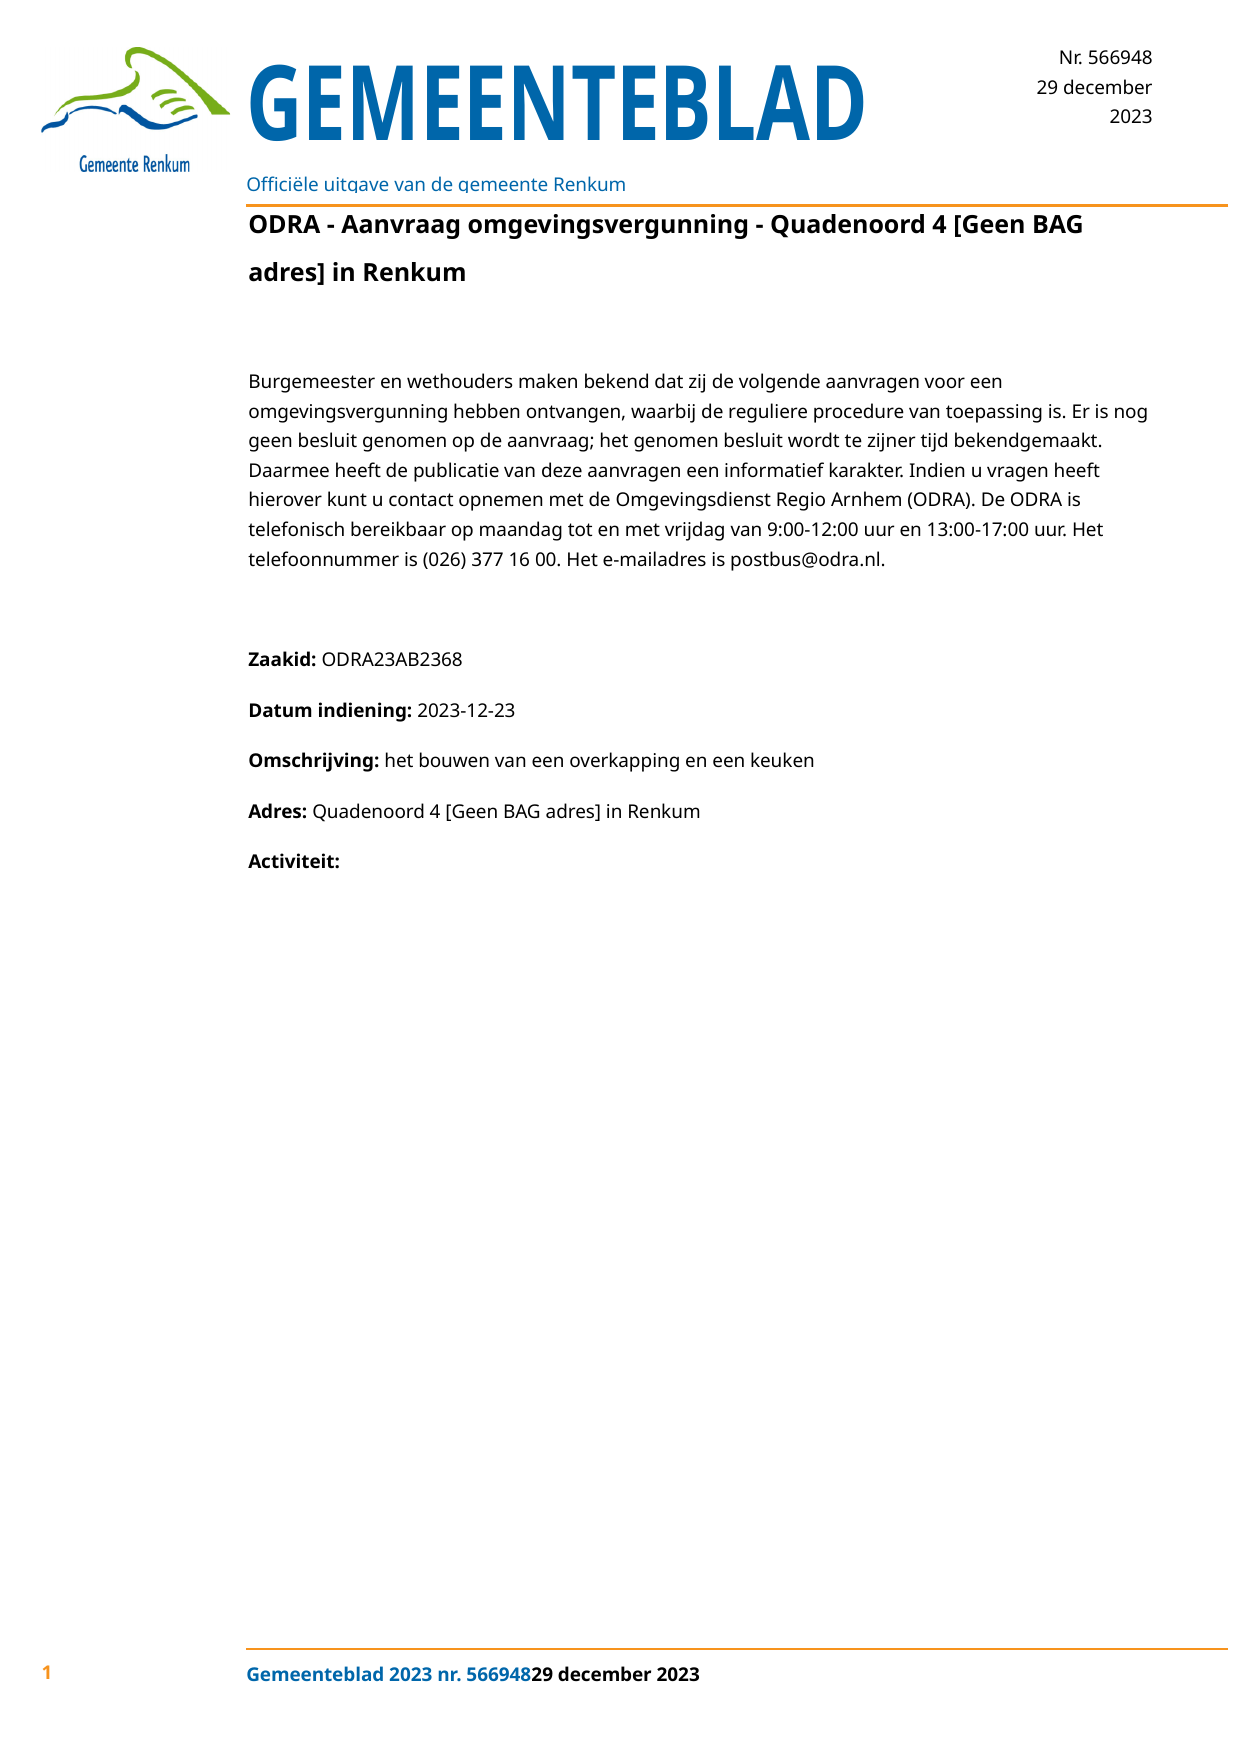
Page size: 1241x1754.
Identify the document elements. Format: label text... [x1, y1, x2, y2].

text Adres: Quadenoord 4 [Geen BAG adres] in Renkum [248, 798, 1152, 824]
text Burgemeester en wethouders maken bekend dat zij de volgende aanvragen voor een omgevingsvergunning hebben ontvangen, waarbij de reguliere procedure van toepassing is. Er is nog geen besluit genomen op de aanvraag; het genomen besluit wordt te zijner tijd bekendgemaakt. Daarmee heeft de publicatie van deze aanvragen een informatief karakter. Indien u vragen heeft hierover kunt u contact opnemen met de Omgevingsdienst Regio Arnhem (ODRA). De ODRA is telefonisch bereikbaar op maandag tot en met vrijdag van 9:00-12:00 uur en 13:00-17:00 uur. Het telefoonnummer is (026) 377 16 00. Het e-mailadres is postbus@odra.nl. [248, 368, 1152, 572]
text ODRA - Aanvraag omgevingsvergunning - Quadenoord 4 [Geen BAG adres] in Renkum [248, 207, 1152, 288]
text Omschrijving: het bouwen van een overkapping en een keuken [248, 747, 1152, 773]
text Zaakid: ODRA23AB2368 [248, 647, 1152, 672]
picture [41, 47, 231, 172]
text Datum indiening: 2023-12-23 [248, 697, 1152, 723]
text Activiteit: [248, 848, 1152, 874]
